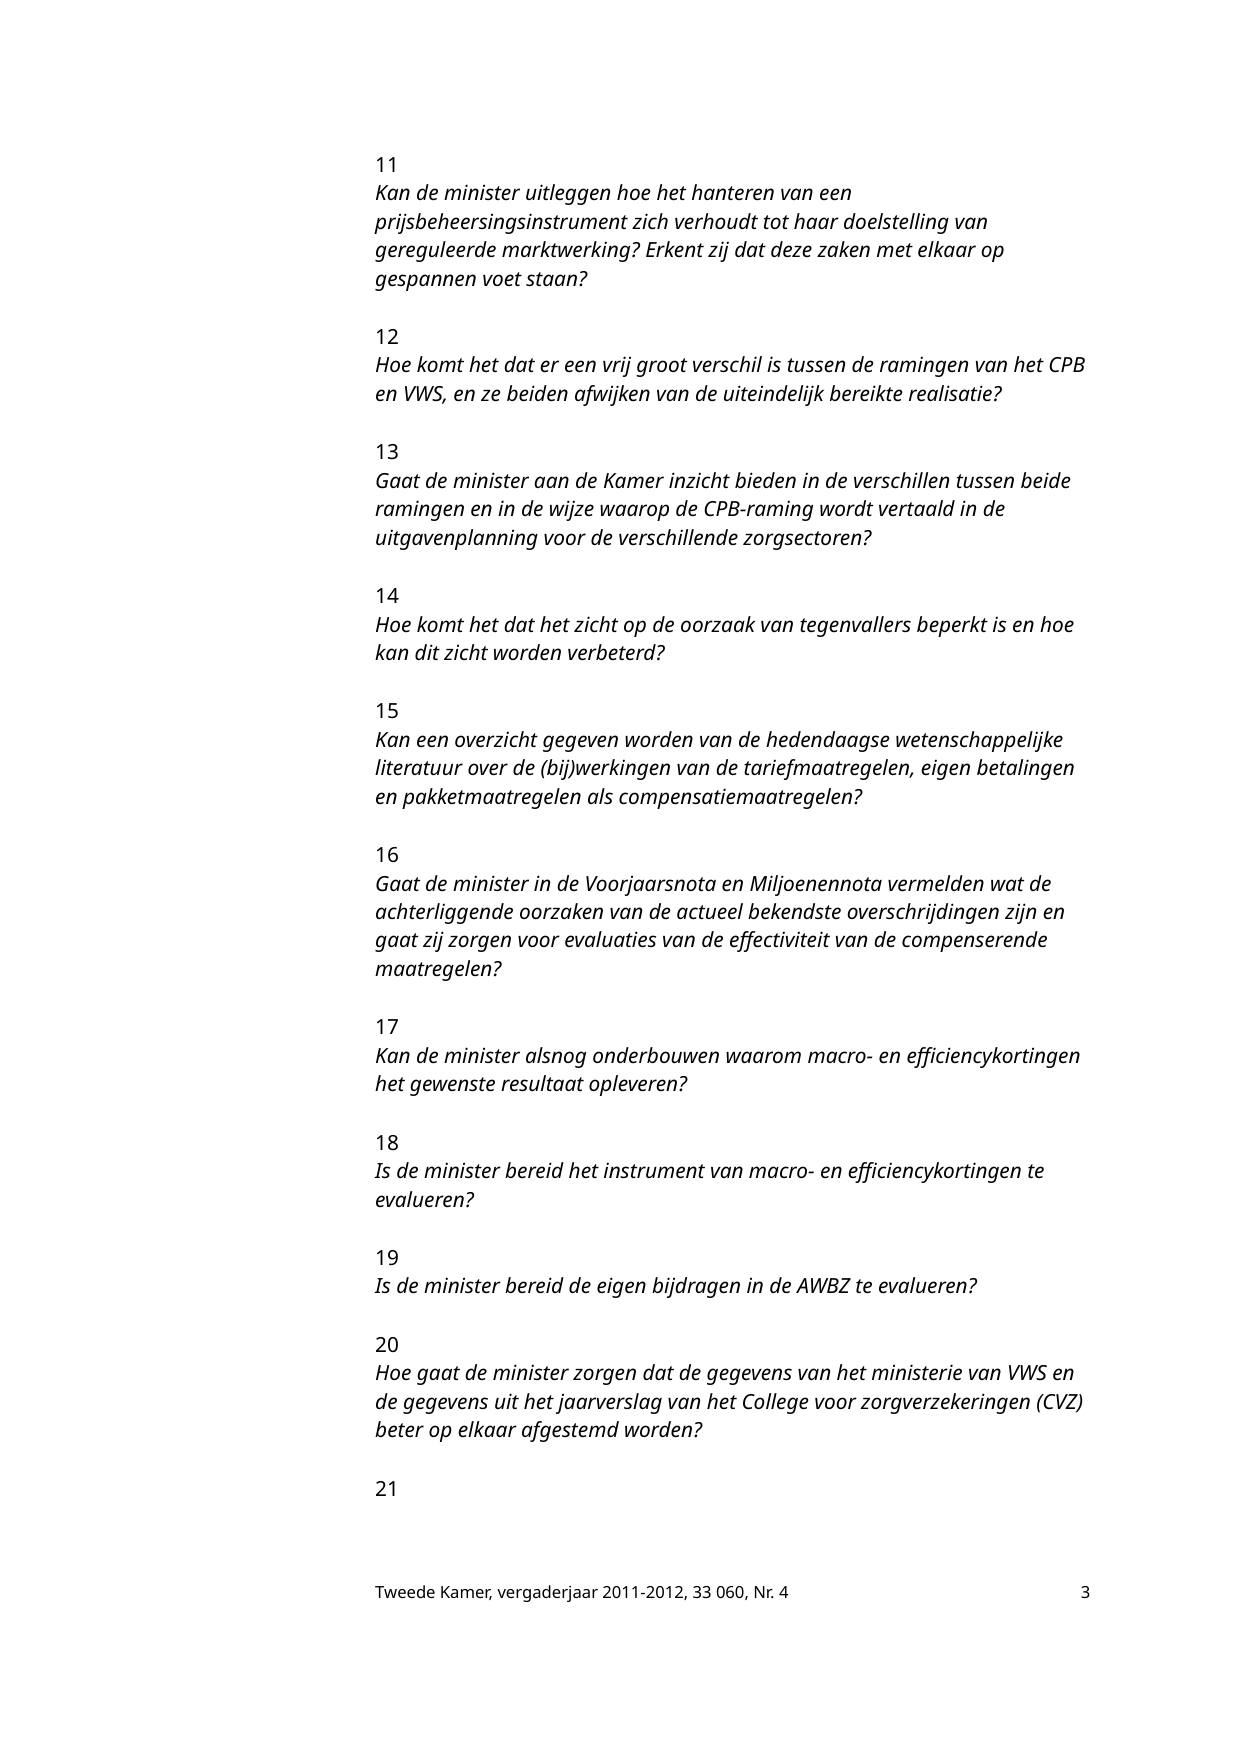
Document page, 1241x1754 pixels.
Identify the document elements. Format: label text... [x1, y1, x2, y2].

text 12 [375, 322, 1090, 351]
text Kan de minister uitleggen hoe het hanteren van een prijsbeheersingsinstrument zich verhoudt tot haar doelstelling van gereguleerde marktwerking? Erkent zij dat deze zaken met elkaar op gespannen voet staan? [375, 178, 1090, 292]
text Kan een overzicht gegeven worden van de hedendaagse wetenschappelijke literatuur over de (bij)werkingen van de tariefmaatregelen, eigen betalingen en pakketmaatregelen als compensatiemaatregelen? [375, 725, 1090, 810]
text 20 [375, 1330, 1090, 1358]
text Hoe komt het dat er een vrij groot verschil is tussen de ramingen van het CPB en VWS, en ze beiden afwijken van de uiteindelijk bereikte realisatie? [375, 351, 1090, 407]
text Gaat de minister aan de Kamer inzicht bieden in de verschillen tussen beide ramingen en in de wijze waarop de CPB-raming wordt vertaald in de uitgavenplanning voor de verschillende zorgsectoren? [375, 466, 1090, 551]
text 19 [375, 1243, 1090, 1272]
text Hoe komt het dat het zicht op de oorzaak van tegenvallers beperkt is en hoe kan dit zicht worden verbeterd? [375, 610, 1090, 667]
text 14 [375, 581, 1090, 610]
text 18 [375, 1128, 1090, 1156]
text 21 [375, 1474, 1090, 1502]
text Hoe gaat de minister zorgen dat de gegevens van het ministerie van VWS en de gegevens uit het jaarverslag van het College voor zorgverzekeringen (CVZ) beter op elkaar afgestemd worden? [375, 1358, 1090, 1444]
text Kan de minister alsnog onderbouwen waarom macro- en efficiencykortingen het gewenste resultaat opleveren? [375, 1041, 1090, 1098]
text 16 [375, 840, 1090, 869]
text 17 [375, 1012, 1090, 1041]
text 11 [375, 150, 1090, 178]
text Gaat de minister in de Voorjaarsnota en Miljoenennota vermelden wat de achterliggende oorzaken van de actueel bekendste overschrijdingen zijn en gaat zij zorgen voor evaluaties van de effectiviteit van de compenserende maatregelen? [375, 869, 1090, 982]
text Is de minister bereid het instrument van macro- en efficiencykortingen te evalueren? [375, 1156, 1090, 1213]
text Is de minister bereid de eigen bijdragen in de AWBZ te evalueren? [375, 1272, 1090, 1300]
text 15 [375, 697, 1090, 725]
text 13 [375, 437, 1090, 466]
